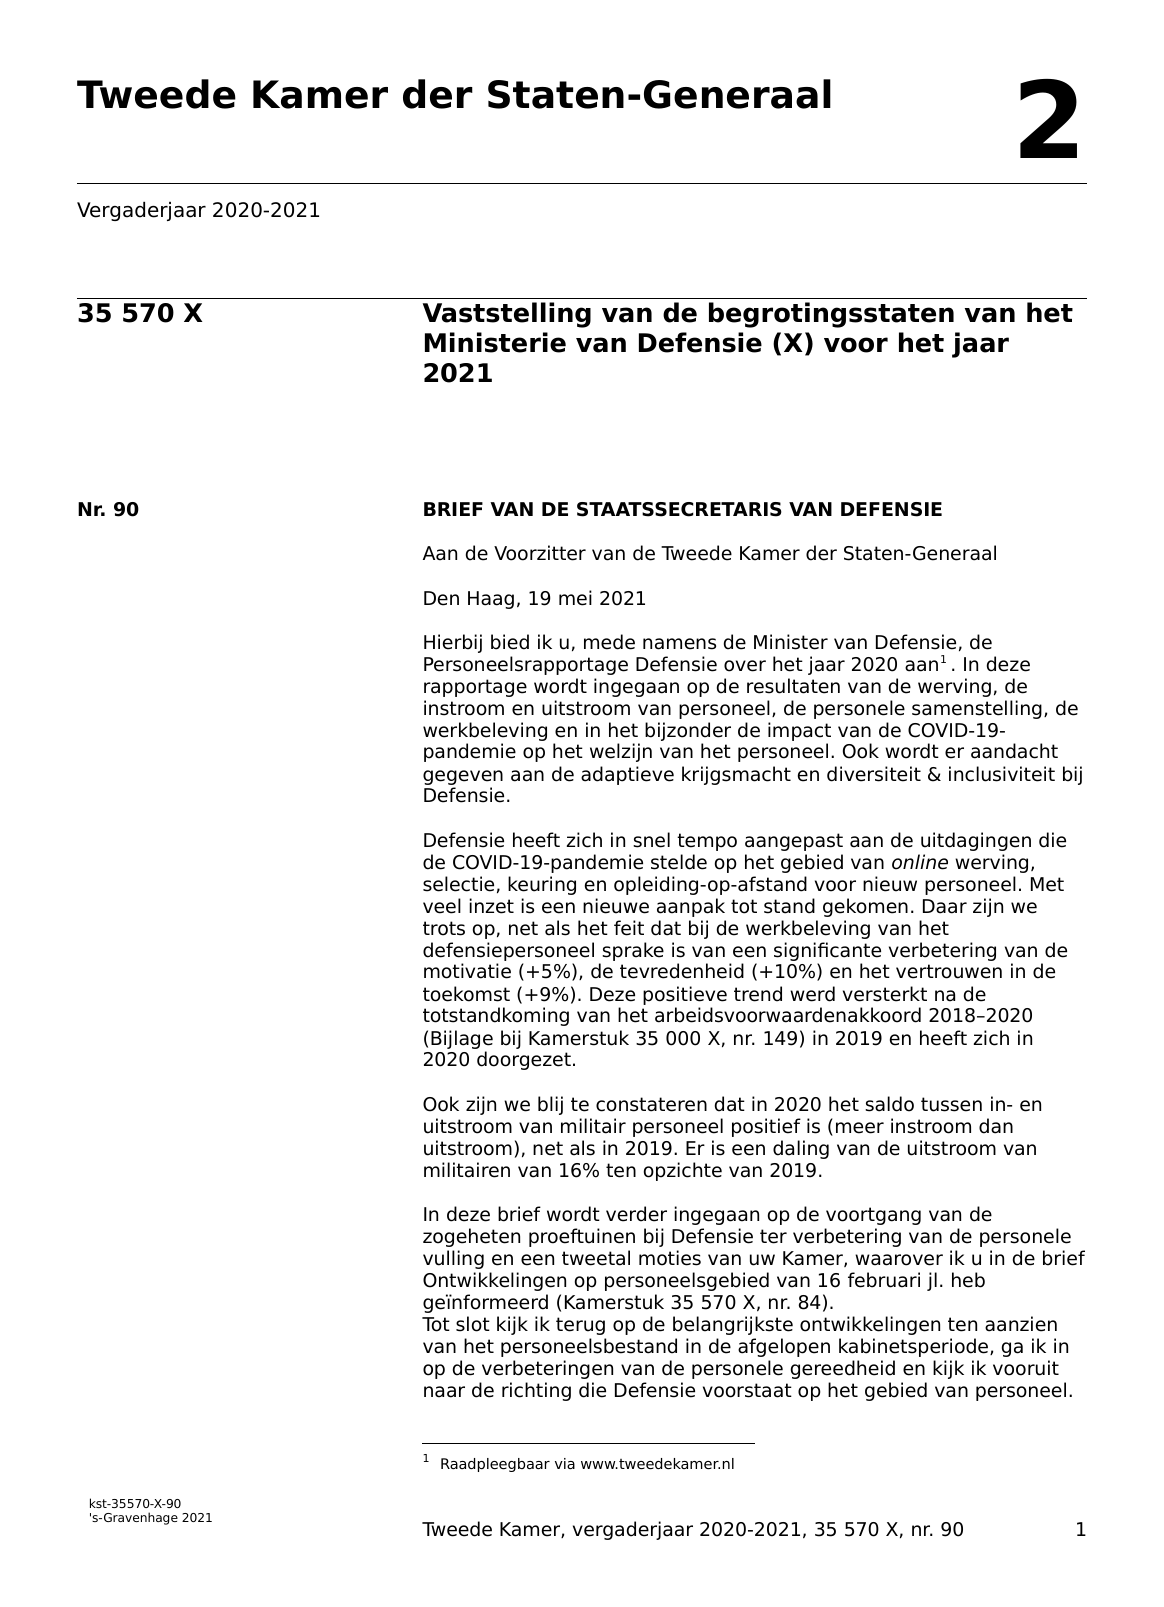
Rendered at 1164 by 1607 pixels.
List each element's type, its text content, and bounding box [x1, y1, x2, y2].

table_header 2 [886, 59, 1087, 183]
text Den Haag, 19 mei 2021 [422, 587, 1087, 609]
text Defensie heeft zich in snel tempo aangepast aan de uitdagingen die de COVID-19-pandemie stelde op het gebied van online werving, selectie, keuring en opleiding-op-afstand voor nieuw personeel. Met veel inzet is een nieuwe aanpak tot stand gekomen. Daar zijn we trots op, net als het feit dat bij de werkbeleving van het defensiepersoneel sprake is van een significante verbetering van de motivatie (+5%), de tevredenheid (+10%) en het vertrouwen in de toekomst (+9%). Deze positieve trend werd versterkt na de totstandkoming van het arbeidsvoorwaardenakkoord 2018–2020 (Bijlage bij Kamerstuk 35 000 X, nr. 149) in 2019 en heeft zich in 2020 doorgezet. [422, 829, 1087, 1071]
text Aan de Voorzitter van de Tweede Kamer der Staten-Generaal [422, 543, 1087, 565]
text Hierbij bied ik u, mede namens de Minister van Defensie, de Personeelsrapportage Defensie over het jaar 2020 aan. In deze rapportage wordt ingegaan op de resultaten van de werving, de instroom en uitstroom van personeel, de personele samenstelling, de werkbeleving en in het bijzonder de impact van de COVID-19-pandemie op het welzijn van het personeel. Ook wordt er aandacht gegeven aan de adaptieve krijgsmacht en diversiteit & inclusiviteit bij Defensie. [422, 632, 1087, 807]
text kst-35570-X-90 [88, 1497, 323, 1511]
text Tot slot kijk ik terug op de belangrijkste ontwikkelingen ten aanzien van het personeelsbestand in de afgelopen kabinetsperiode, ga ik in op de verbeteringen van de personele gereedheid en kijk ik vooruit naar de richting die Defensie voorstaat op het gebied van personeel. [422, 1313, 1087, 1401]
text In deze brief wordt verder ingegaan op de voortgang van de zogeheten proeftuinen bij Defensie ter verbetering van de personele vulling en een tweetal moties van uw Kamer, waarover ik u in de brief Ontwikkelingen op personeelsgebied van 16 februari jl. heb geïnformeerd (Kamerstuk 35 570 X, nr. 84). [422, 1204, 1087, 1313]
subtitle 35 570 X Vaststelling van de begrotingsstaten van het Ministerie van Defensie (X) voor het jaar 2021 [77, 299, 1087, 388]
subtitle Nr. 90 BRIEF VAN DE STAATSSECRETARIS VAN DEFENSIE [77, 499, 1087, 521]
text 's-Gravenhage 2021 [88, 1511, 323, 1525]
text Raadpleegbaar via www.tweedekamer.nl [422, 1452, 1087, 1474]
table_cell Vergaderjaar 2020-2021 [77, 184, 1087, 298]
text Ook zijn we blij te constateren dat in 2020 het saldo tussen in- en uitstroom van militair personeel positief is (meer instroom dan uitstroom), net als in 2019. Er is een daling van de uitstroom van militairen van 16% ten opzichte van 2019. [422, 1093, 1087, 1181]
table_header Tweede Kamer der Staten-Generaal [77, 59, 886, 183]
